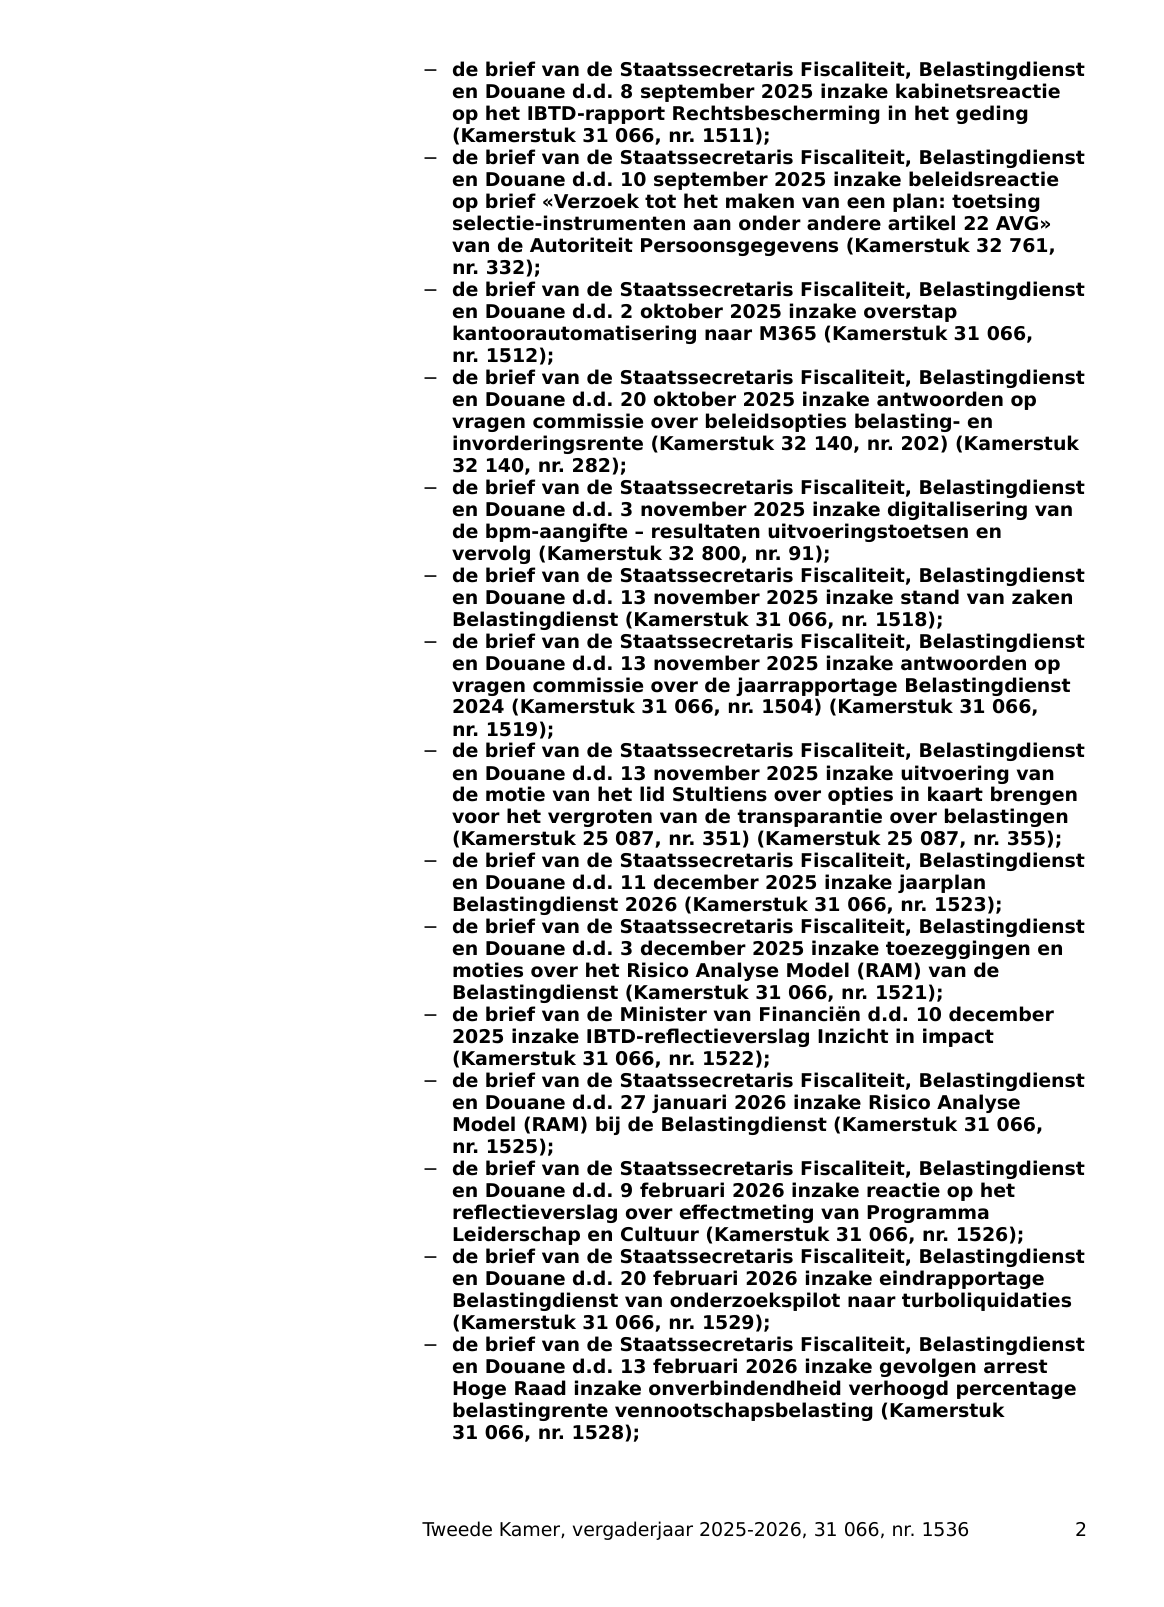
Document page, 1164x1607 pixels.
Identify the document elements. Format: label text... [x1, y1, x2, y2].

text − de brief van de Staatssecretaris Fiscaliteit, Belastingdienst en Douane d.d. 3 november 2025 inzake digitalisering van de bpm-aangifte – resultaten uitvoeringstoetsen en vervolg (Kamerstuk 32 800, nr. 91); [422, 477, 1087, 564]
text − de brief van de Staatssecretaris Fiscaliteit, Belastingdienst en Douane d.d. 10 september 2025 inzake beleidsreactie op brief «Verzoek tot het maken van een plan: toetsing selectie-instrumenten aan onder andere artikel 22 AVG» van de Autoriteit Persoonsgegevens (Kamerstuk 32 761, nr. 332); [422, 147, 1087, 279]
text − de brief van de Minister van Financiën d.d. 10 december 2025 inzake IBTD-reflectieverslag Inzicht in impact (Kamerstuk 31 066, nr. 1522); [422, 1004, 1087, 1070]
text − de brief van de Staatssecretaris Fiscaliteit, Belastingdienst en Douane d.d. 8 september 2025 inzake kabinetsreactie op het IBTD-rapport Rechtsbescherming in het geding (Kamerstuk 31 066, nr. 1511); [422, 59, 1087, 147]
text − de brief van de Staatssecretaris Fiscaliteit, Belastingdienst en Douane d.d. 20 oktober 2025 inzake antwoorden op vragen commissie over beleidsopties belasting- en invorderingsrente (Kamerstuk 32 140, nr. 202) (Kamerstuk 32 140, nr. 282); [422, 367, 1087, 477]
text − de brief van de Staatssecretaris Fiscaliteit, Belastingdienst en Douane d.d. 2 oktober 2025 inzake overstap kantoorautomatisering naar M365 (Kamerstuk 31 066, nr. 1512); [422, 279, 1087, 367]
text − de brief van de Staatssecretaris Fiscaliteit, Belastingdienst en Douane d.d. 11 december 2025 inzake jaarplan Belastingdienst 2026 (Kamerstuk 31 066, nr. 1523); [422, 850, 1087, 916]
text − de brief van de Staatssecretaris Fiscaliteit, Belastingdienst en Douane d.d. 20 februari 2026 inzake eindrapportage Belastingdienst van onderzoekspilot naar turboliquidaties (Kamerstuk 31 066, nr. 1529); [422, 1246, 1087, 1334]
text − de brief van de Staatssecretaris Fiscaliteit, Belastingdienst en Douane d.d. 9 februari 2026 inzake reactie op het reflectieverslag over effectmeting van Programma Leiderschap en Cultuur (Kamerstuk 31 066, nr. 1526); [422, 1158, 1087, 1246]
text − de brief van de Staatssecretaris Fiscaliteit, Belastingdienst en Douane d.d. 13 november 2025 inzake uitvoering van de motie van het lid Stultiens over opties in kaart brengen voor het vergroten van de transparantie over belastingen (Kamerstuk 25 087, nr. 351) (Kamerstuk 25 087, nr. 355); [422, 740, 1087, 850]
text − de brief van de Staatssecretaris Fiscaliteit, Belastingdienst en Douane d.d. 3 december 2025 inzake toezeggingen en moties over het Risico Analyse Model (RAM) van de Belastingdienst (Kamerstuk 31 066, nr. 1521); [422, 916, 1087, 1004]
text − de brief van de Staatssecretaris Fiscaliteit, Belastingdienst en Douane d.d. 13 februari 2026 inzake gevolgen arrest Hoge Raad inzake onverbindendheid verhoogd percentage belastingrente vennootschapsbelasting (Kamerstuk 31 066, nr. 1528); [422, 1334, 1087, 1444]
text − de brief van de Staatssecretaris Fiscaliteit, Belastingdienst en Douane d.d. 27 januari 2026 inzake Risico Analyse Model (RAM) bij de Belastingdienst (Kamerstuk 31 066, nr. 1525); [422, 1070, 1087, 1158]
text − de brief van de Staatssecretaris Fiscaliteit, Belastingdienst en Douane d.d. 13 november 2025 inzake antwoorden op vragen commissie over de jaarrapportage Belastingdienst 2024 (Kamerstuk 31 066, nr. 1504) (Kamerstuk 31 066, nr. 1519); [422, 631, 1087, 740]
text − de brief van de Staatssecretaris Fiscaliteit, Belastingdienst en Douane d.d. 13 november 2025 inzake stand van zaken Belastingdienst (Kamerstuk 31 066, nr. 1518); [422, 564, 1087, 631]
